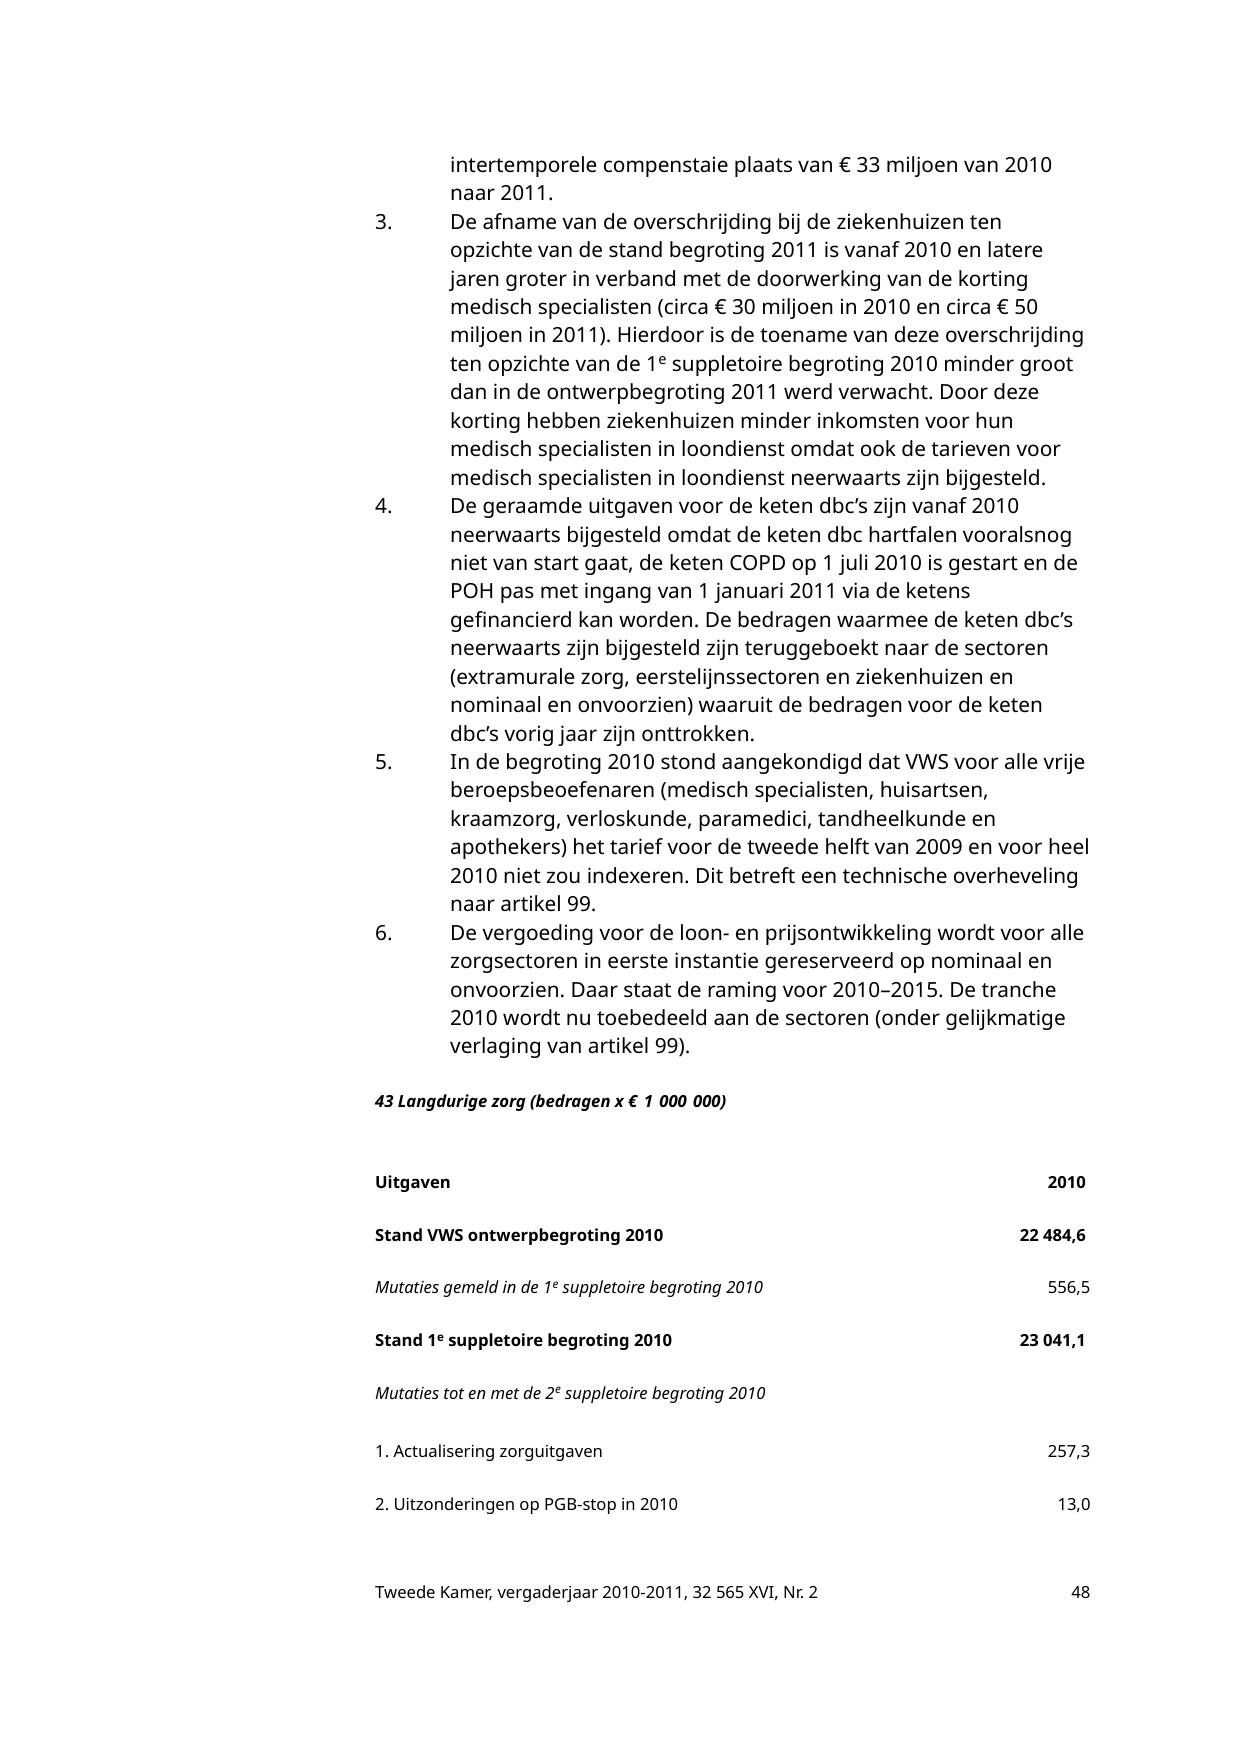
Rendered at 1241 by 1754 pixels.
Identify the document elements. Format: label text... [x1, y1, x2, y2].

table_cell Mutaties tot en met de 2e suppletoire begroting 2010 [375, 1381, 947, 1440]
table_cell 556,5 [947, 1276, 1090, 1329]
table_cell 13,0 [947, 1493, 1090, 1545]
table_cell 2. Uitzonderingen op PGB-stop in 2010 [375, 1493, 947, 1545]
list De vergoeding voor de loon- en prijsontwikkeling wordt voor alle zorgsectoren in eerste instantie gereserveerd op nominaal en onvoorzien. Daar staat de raming voor 2010–2015. De tranche 2010 wordt nu toebedeeld aan de sectoren (onder gelijkmatige verlaging van artikel 99). [375, 918, 1090, 1060]
list intertemporele compenstaie plaats van € 33 miljoen van 2010 naar 2011. [375, 150, 1090, 207]
table_cell [947, 1381, 1090, 1440]
list De afname van de overschrijding bij de ziekenhuizen ten opzichte van de stand begroting 2011 is vanaf 2010 en latere jaren groter in verband met de doorwerking van de korting medisch specialisten (circa € 30 miljoen in 2010 en circa € 50 miljoen in 2011). Hierdoor is de toename van deze overschrijding ten opzichte van de 1e suppletoire begroting 2010 minder groot dan in de ontwerpbegroting 2011 werd verwacht. Door deze korting hebben ziekenhuizen minder inkomsten voor hun medisch specialisten in loondienst omdat ook de tarieven voor medisch specialisten in loondienst neerwaarts zijn bijgesteld. [375, 207, 1090, 491]
list De geraamde uitgaven voor de keten dbc’s zijn vanaf 2010 neerwaarts bijgesteld omdat de keten dbc hartfalen vooralsnog niet van start gaat, de keten COPD op 1 juli 2010 is gestart en de POH pas met ingang van 1 januari 2011 via de ketens gefinancierd kan worden. De bedragen waarmee de keten dbc’s neerwaarts zijn bijgesteld zijn teruggeboekt naar de sectoren (extramurale zorg, eerstelijnssectoren en ziekenhuizen en nominaal en onvoorzien) waaruit de bedragen voor de keten dbc’s vorig jaar zijn onttrokken. [375, 491, 1090, 747]
table_cell 1. Actualisering zorguitgaven [375, 1440, 947, 1493]
table_cell 22 484,6 [947, 1223, 1090, 1276]
table_cell Stand 1e suppletoire begroting 2010 [375, 1329, 947, 1381]
list In de begroting 2010 stond aangekondigd dat VWS voor alle vrije beroepsbeoefenaren (medisch specialisten, huisartsen, kraamzorg, verloskunde, paramedici, tandheelkunde en apothekers) het tarief voor de tweede helft van 2009 en voor heel 2010 niet zou indexeren. Dit betreft een technische overheveling naar artikel 99. [375, 747, 1090, 918]
table_cell Mutaties gemeld in de 1e suppletoire begroting 2010 [375, 1276, 947, 1329]
table_header Uitgaven [375, 1171, 947, 1223]
table_header 2010 [947, 1171, 1090, 1223]
table_cell 257,3 [947, 1440, 1090, 1493]
table_cell Stand VWS ontwerpbegroting 2010 [375, 1223, 947, 1276]
table_cell 23 041,1 [947, 1329, 1090, 1381]
text 43 Langdurige zorg (bedragen x € 1 000 000) [375, 1090, 1090, 1113]
